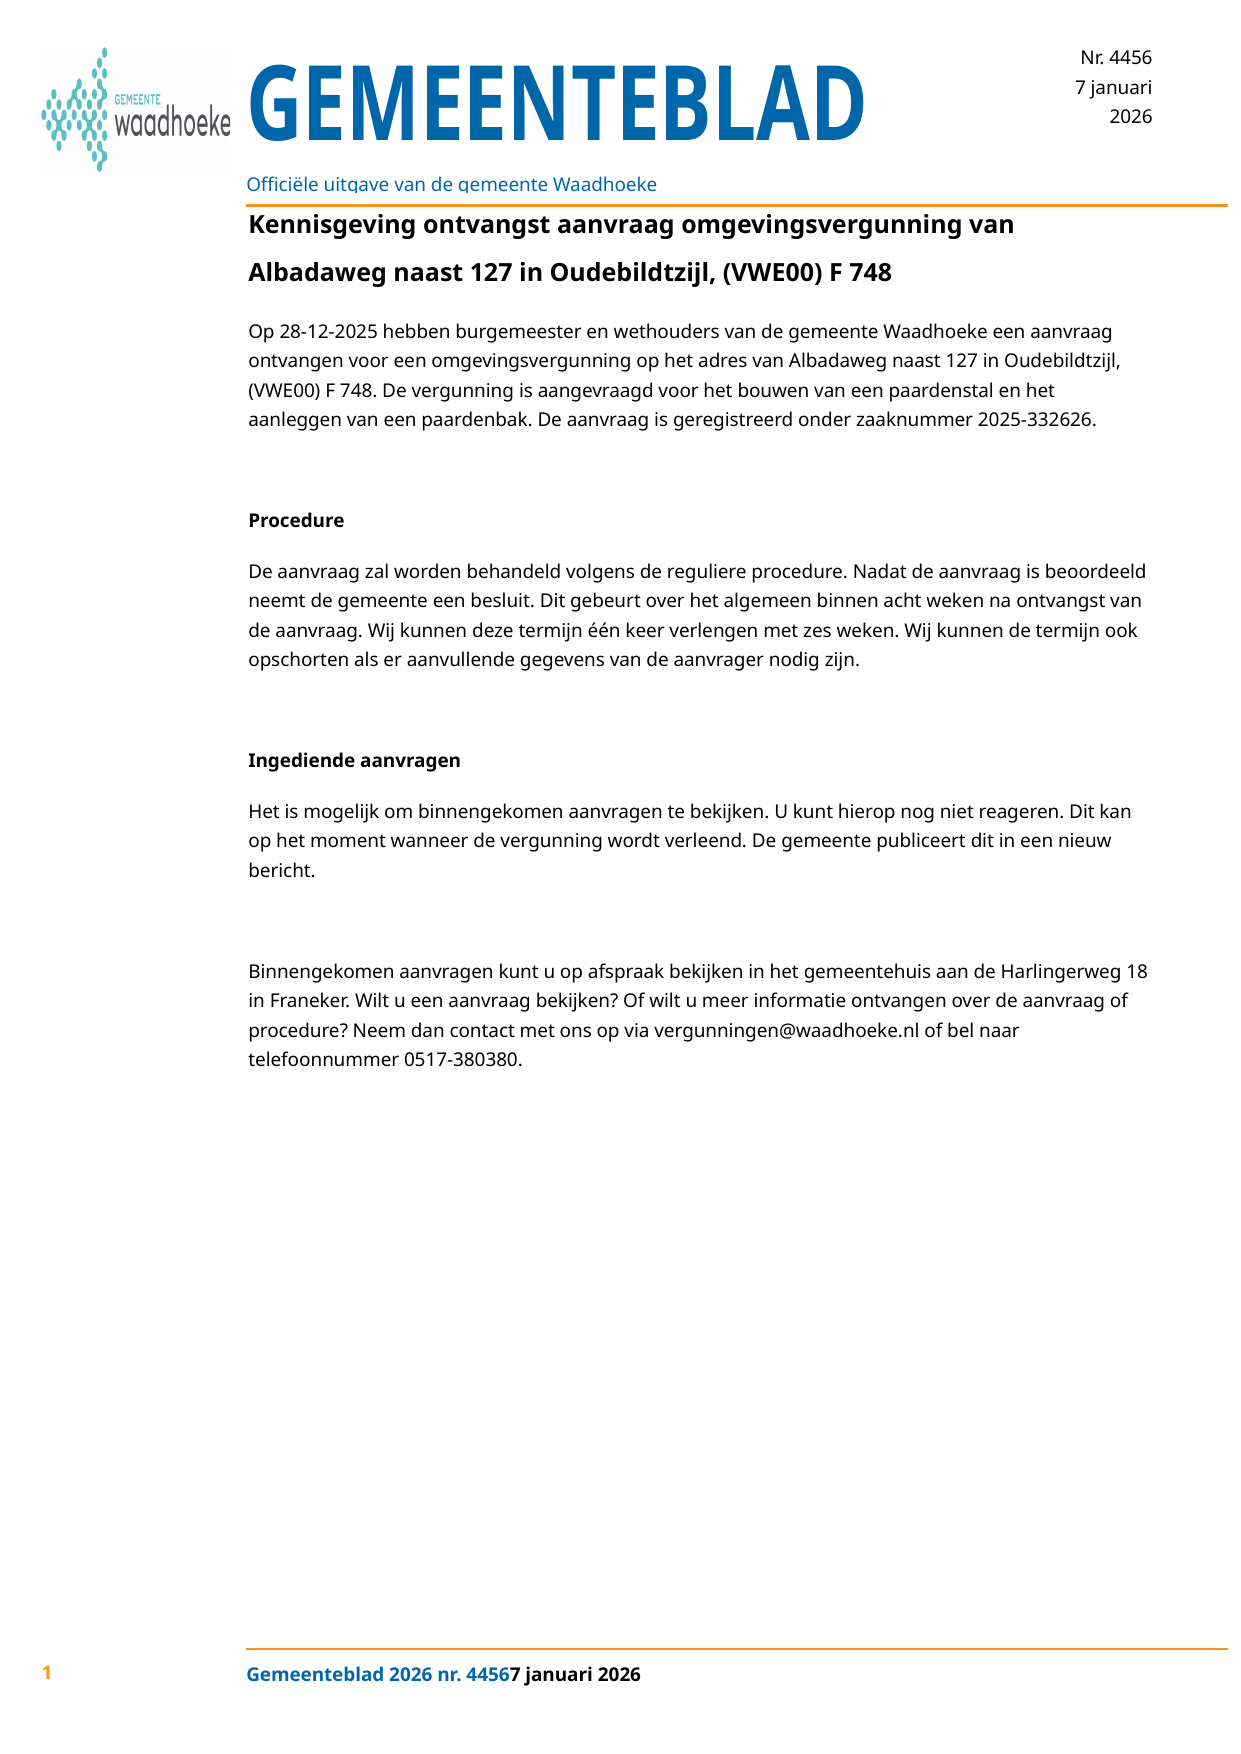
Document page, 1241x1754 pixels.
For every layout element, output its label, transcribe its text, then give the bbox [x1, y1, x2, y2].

text Het is mogelijk om binnengekomen aanvragen te bekijken. U kunt hierop nog niet reageren. Dit kan op het moment wanneer de vergunning wordt verleend. De gemeente publiceert dit in een nieuw bericht. [248, 798, 1152, 883]
text Op 28-12-2025 hebben burgemeester en wethouders van de gemeente Waadhoeke een aanvraag ontvangen voor een omgevingsvergunning op het adres van Albadaweg naast 127 in Oudebildtzijl, (VWE00) F 748. De vergunning is aangevraagd voor het bouwen van een paardenstal en het aanleggen van een paardenbak. De aanvraag is geregistreerd onder zaaknummer 2025-332626. [248, 318, 1152, 432]
text Kennisgeving ontvangst aanvraag omgevingsvergunning van Albadaweg naast 127 in Oudebildtzijl, (VWE00) F 748 [248, 207, 1152, 288]
picture [41, 47, 231, 172]
text Binnengekomen aanvragen kunt u op afspraak bekijken in het gemeentehuis aan de Harlingerweg 18 in Franeker. Wilt u een aanvraag bekijken? Of wilt u meer informatie ontvangen over de aanvraag of procedure? Neem dan contact met ons op via vergunningen@waadhoeke.nl of bel naar telefoonnummer 0517-380380. [248, 958, 1152, 1072]
text Ingediende aanvragen [248, 747, 1152, 773]
text Procedure [248, 507, 1152, 533]
text De aanvraag zal worden behandeld volgens de reguliere procedure. Nadat de aanvraag is beoordeeld neemt de gemeente een besluit. Dit gebeurt over het algemeen binnen acht weken na ontvangst van de aanvraag. Wij kunnen deze termijn één keer verlengen met zes weken. Wij kunnen de termijn ook opschorten als er aanvullende gegevens van de aanvrager nodig zijn. [248, 558, 1152, 672]
